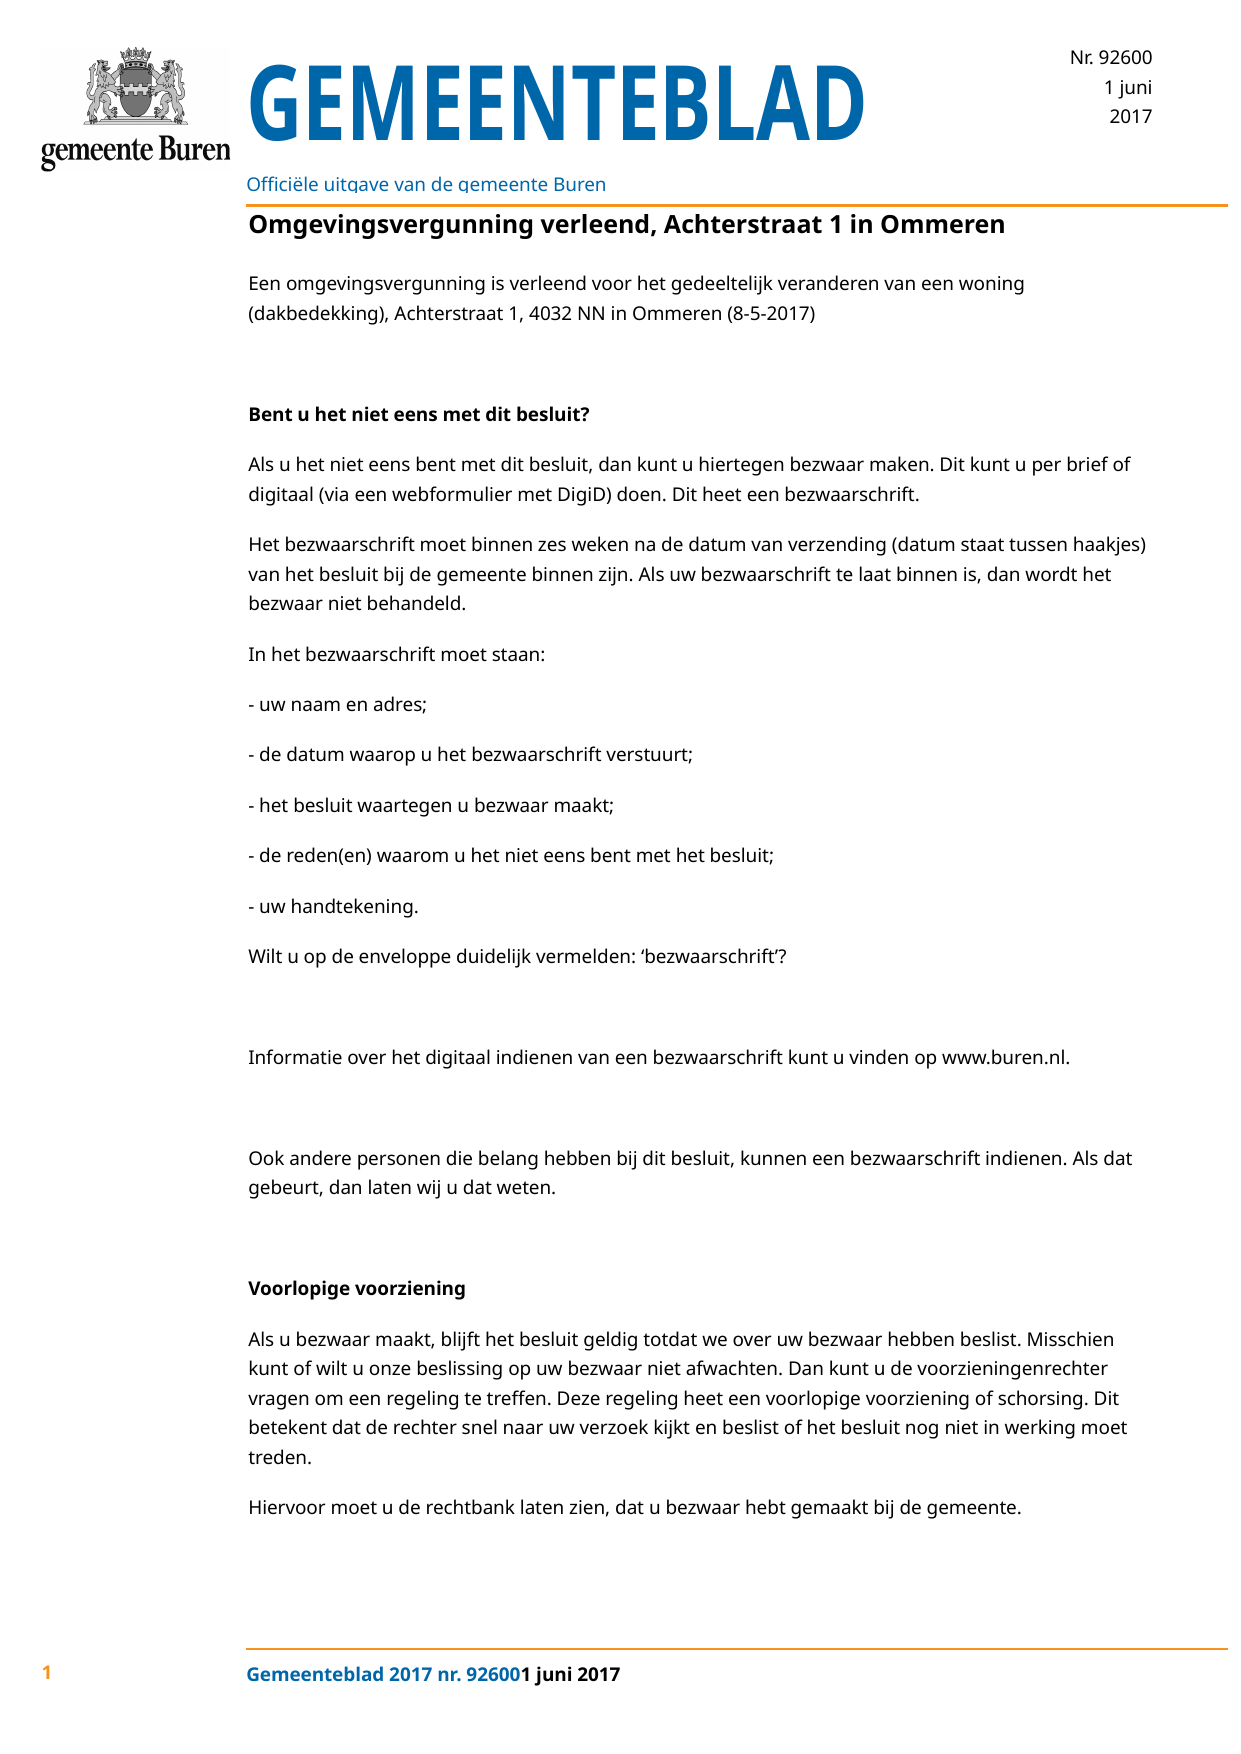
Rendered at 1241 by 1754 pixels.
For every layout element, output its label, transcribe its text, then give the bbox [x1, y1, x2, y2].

text Informatie over het digitaal indienen van een bezwaarschrift kunt u vinden op www.buren.nl. [248, 1044, 1152, 1070]
text Ook andere personen die belang hebben bij dit besluit, kunnen een bezwaarschrift indienen. Als dat gebeurt, dan laten wij u dat weten. [248, 1145, 1152, 1200]
text Een omgevingsvergunning is verleend voor het gedeeltelijk veranderen van een woning (dakbedekking), Achterstraat 1, 4032 NN in Ommeren (8-5-2017) [248, 270, 1152, 326]
text In het bezwaarschrift moet staan: [248, 641, 1152, 666]
text - het besluit waartegen u bezwaar maakt; [248, 792, 1152, 818]
text Als u bezwaar maakt, blijft het besluit geldig totdat we over uw bezwaar hebben beslist. Misschien kunt of wilt u onze beslissing op uw bezwaar niet afwachten. Dan kunt u de voorzieningenrechter vragen om een regeling te treffen. Deze regeling heet een voorlopige voorziening of schorsing. Dit betekent dat de rechter snel naar uw verzoek kijkt en beslist of het besluit nog niet in werking moet treden. [248, 1326, 1152, 1470]
text - uw naam en adres; [248, 691, 1152, 717]
text Omgevingsvergunning verleend, Achterstraat 1 in Ommeren [248, 207, 1152, 241]
text Bent u het niet eens met dit besluit? [248, 401, 1152, 426]
text - uw handtekening. [248, 893, 1152, 918]
text - de reden(en) waarom u het niet eens bent met het besluit; [248, 842, 1152, 868]
text Het bezwaarschrift moet binnen zes weken na de datum van verzending (datum staat tussen haakjes) van het besluit bij de gemeente binnen zijn. Als uw bezwaarschrift te laat binnen is, dan wordt het bezwaar niet behandeld. [248, 531, 1152, 616]
picture [41, 47, 231, 172]
text Wilt u op de enveloppe duidelijk vermelden: ‘bezwaarschrift’? [248, 943, 1152, 969]
text Hiervoor moet u de rechtbank laten zien, dat u bezwaar hebt gemaakt bij de gemeente. [248, 1494, 1152, 1520]
text Als u het niet eens bent met dit besluit, dan kunt u hiertegen bezwaar maken. Dit kunt u per brief of digitaal (via een webformulier met DigiD) doen. Dit heet een bezwaarschrift. [248, 451, 1152, 506]
text - de datum waarop u het bezwaarschrift verstuurt; [248, 742, 1152, 767]
text Voorlopige voorziening [248, 1275, 1152, 1301]
